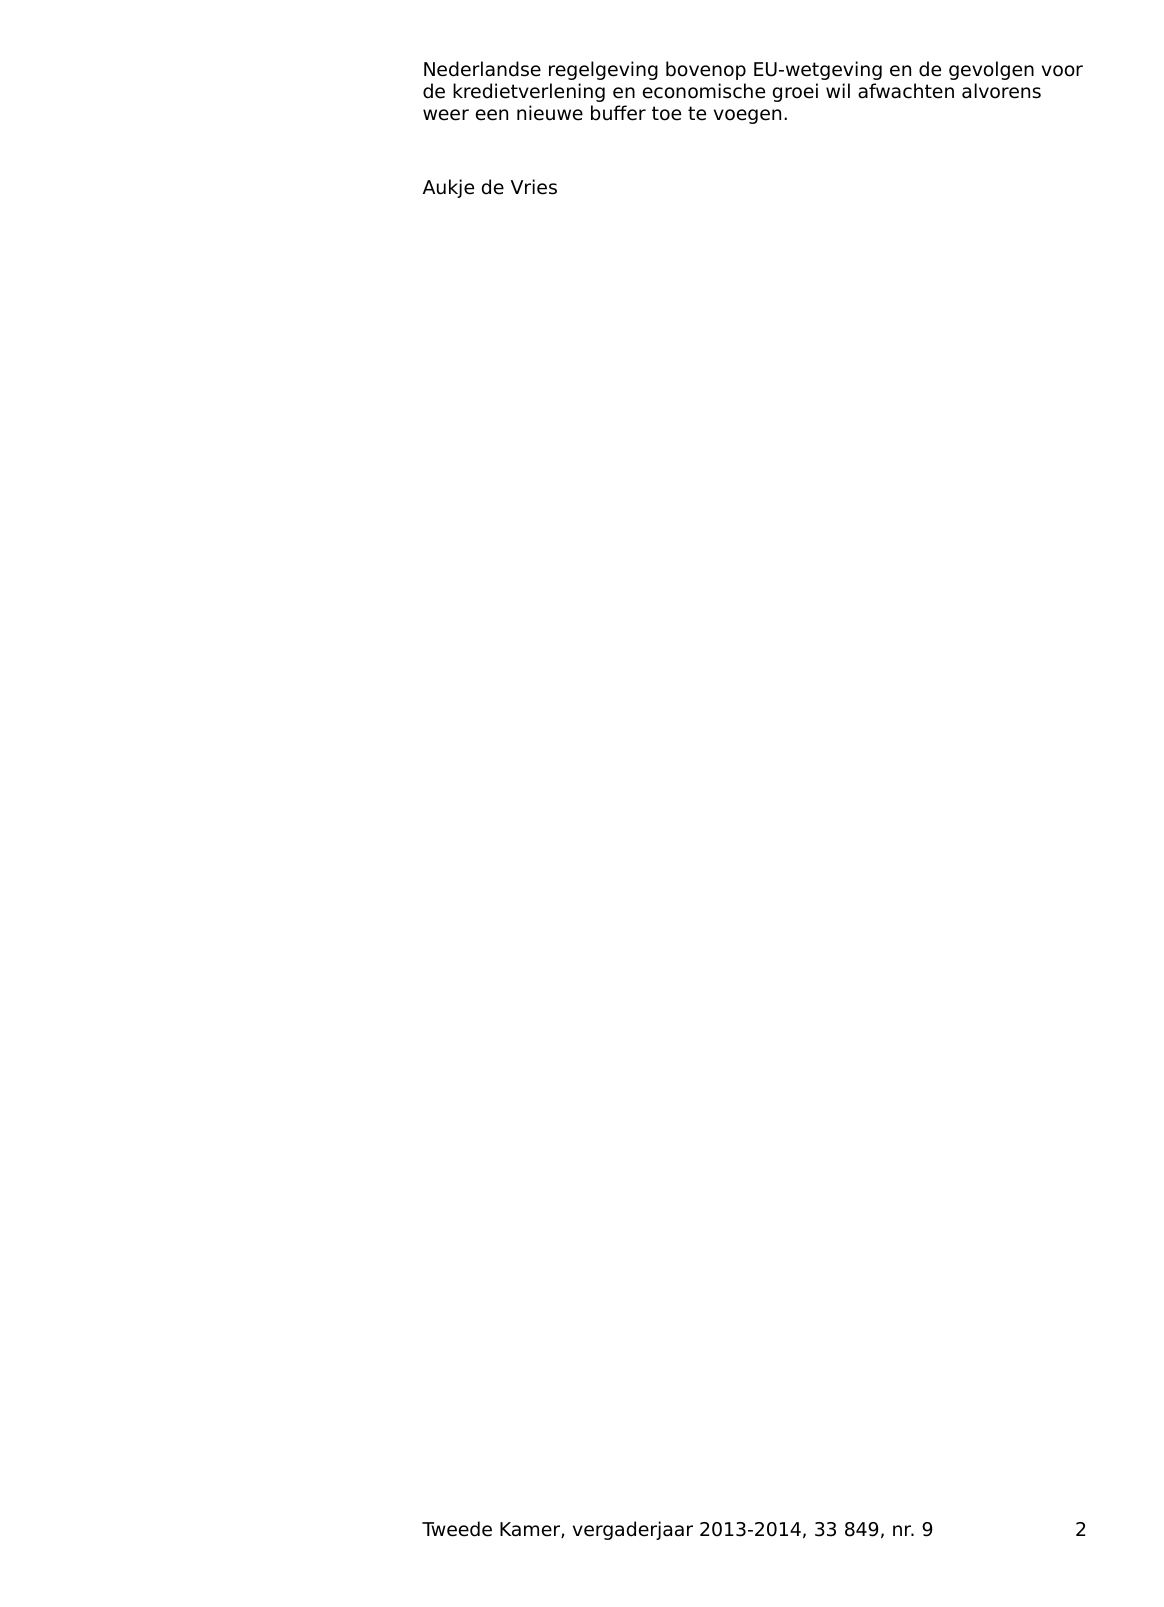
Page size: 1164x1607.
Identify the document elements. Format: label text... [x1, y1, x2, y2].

text Aukje de Vries [422, 155, 1087, 199]
text Nederlandse regelgeving bovenop EU-wetgeving en de gevolgen voor de kredietverlening en economische groei wil afwachten alvorens weer een nieuwe buffer toe te voegen. [422, 59, 1087, 125]
